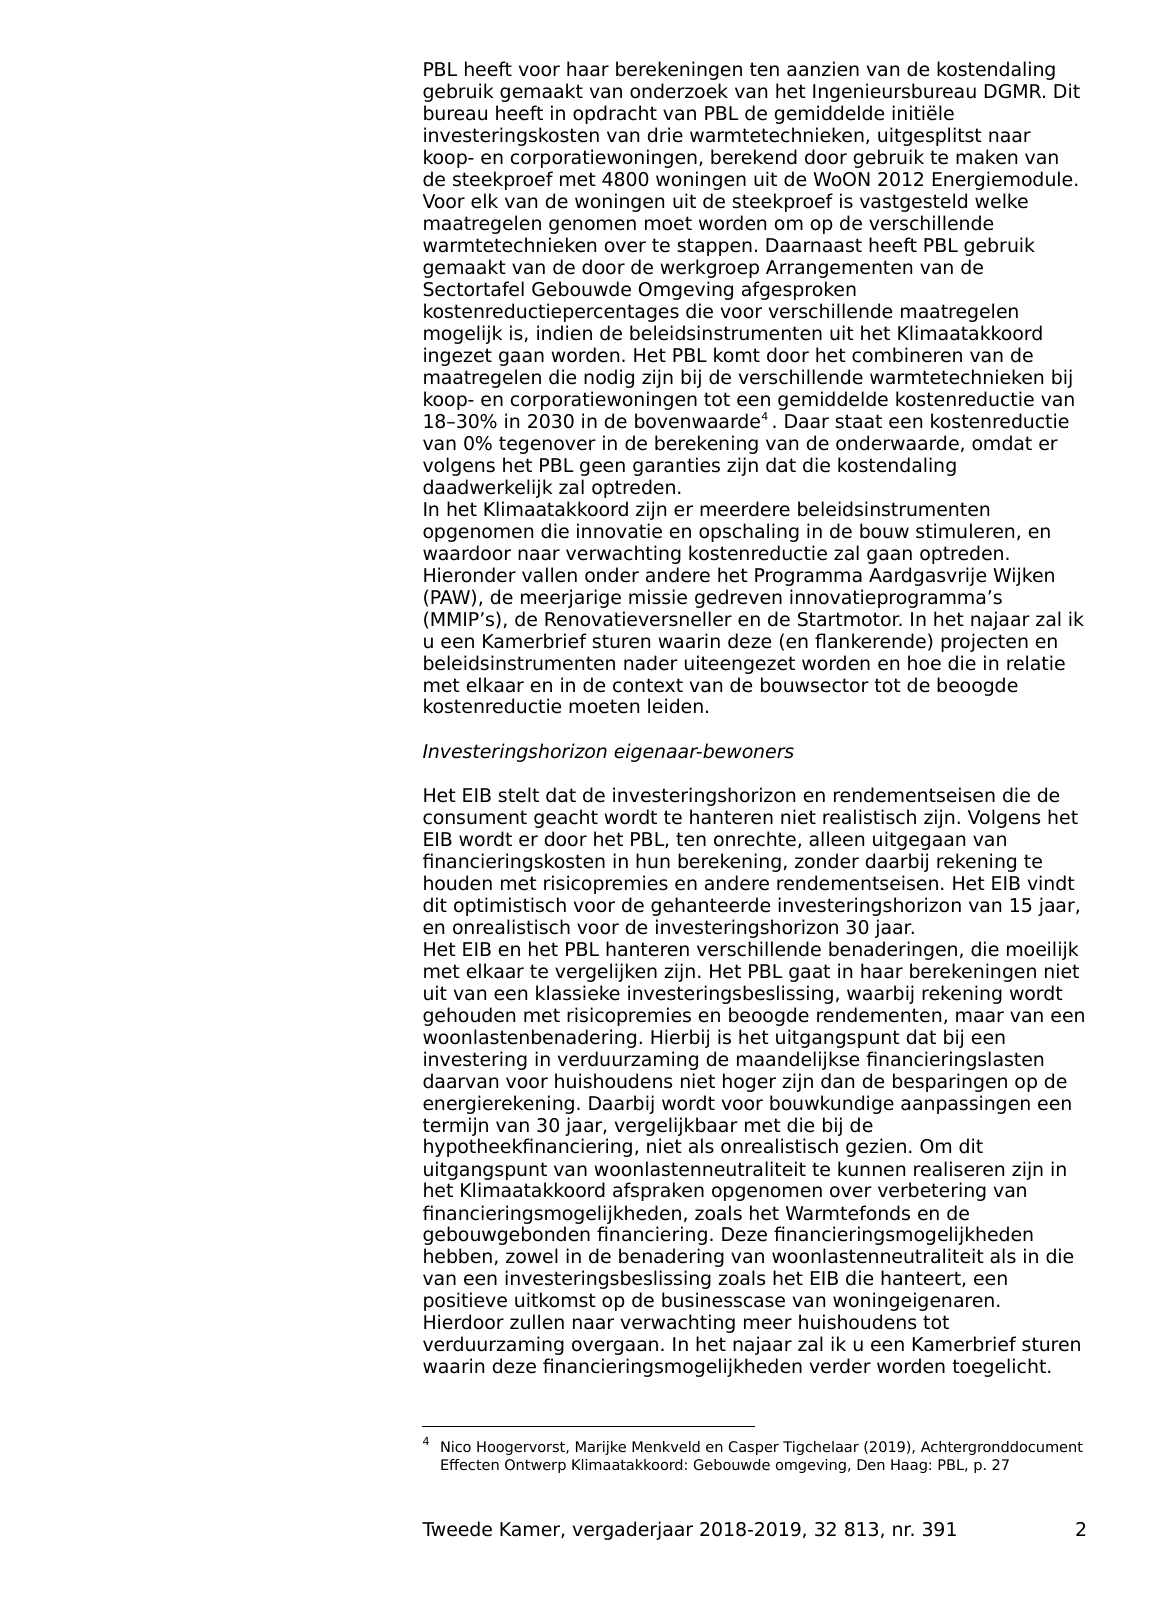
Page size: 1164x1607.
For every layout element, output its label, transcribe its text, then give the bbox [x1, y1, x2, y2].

text Het EIB stelt dat de investeringshorizon en rendementseisen die de consument geacht wordt te hanteren niet realistisch zijn. Volgens het EIB wordt er door het PBL, ten onrechte, alleen uitgegaan van financieringskosten in hun berekening, zonder daarbij rekening te houden met risicopremies en andere rendementseisen. Het EIB vindt dit optimistisch voor de gehanteerde investeringshorizon van 15 jaar, en onrealistisch voor de investeringshorizon 30 jaar. [422, 785, 1087, 939]
text Nico Hoogervorst, Marijke Menkveld en Casper Tigchelaar (2019), Achtergronddocument Effecten Ontwerp Klimaatakkoord: Gebouwde omgeving, Den Haag: PBL, p. 27 [422, 1435, 1087, 1474]
subtitle Investeringshorizon eigenaar-bewoners [422, 741, 1087, 763]
text PBL heeft voor haar berekeningen ten aanzien van de kostendaling gebruik gemaakt van onderzoek van het Ingenieursbureau DGMR. Dit bureau heeft in opdracht van PBL de gemiddelde initiële investeringskosten van drie warmtetechnieken, uitgesplitst naar koop- en corporatiewoningen, berekend door gebruik te maken van de steekproef met 4800 woningen uit de WoON 2012 Energiemodule. Voor elk van de woningen uit de steekproef is vastgesteld welke maatregelen genomen moet worden om op de verschillende warmtetechnieken over te stappen. Daarnaast heeft PBL gebruik gemaakt van de door de werkgroep Arrangementen van de Sectortafel Gebouwde Omgeving afgesproken kostenreductiepercentages die voor verschillende maatregelen mogelijk is, indien de beleidsinstrumenten uit het Klimaatakkoord ingezet gaan worden. Het PBL komt door het combineren van de maatregelen die nodig zijn bij de verschillende warmtetechnieken bij koop- en corporatiewoningen tot een gemiddelde kostenreductie van 18–30% in 2030 in de bovenwaarde. Daar staat een kostenreductie van 0% tegenover in de berekening van de onderwaarde, omdat er volgens het PBL geen garanties zijn dat die kostendaling daadwerkelijk zal optreden. [422, 59, 1087, 499]
text Het EIB en het PBL hanteren verschillende benaderingen, die moeilijk met elkaar te vergelijken zijn. Het PBL gaat in haar berekeningen niet uit van een klassieke investeringsbeslissing, waarbij rekening wordt gehouden met risicopremies en beoogde rendementen, maar van een woonlastenbenadering. Hierbij is het uitgangspunt dat bij een investering in verduurzaming de maandelijkse financieringslasten daarvan voor huishoudens niet hoger zijn dan de besparingen op de energierekening. Daarbij wordt voor bouwkundige aanpassingen een termijn van 30 jaar, vergelijkbaar met die bij de hypotheekfinanciering, niet als onrealistisch gezien. Om dit uitgangspunt van woonlastenneutraliteit te kunnen realiseren zijn in het Klimaatakkoord afspraken opgenomen over verbetering van financieringsmogelijkheden, zoals het Warmtefonds en de gebouwgebonden financiering. Deze financieringsmogelijkheden hebben, zowel in de benadering van woonlastenneutraliteit als in die van een investeringsbeslissing zoals het EIB die hanteert, een positieve uitkomst op de businesscase van woningeigenaren. Hierdoor zullen naar verwachting meer huishoudens tot verduurzaming overgaan. In het najaar zal ik u een Kamerbrief sturen waarin deze financieringsmogelijkheden verder worden toegelicht. [422, 939, 1087, 1378]
text In het Klimaatakkoord zijn er meerdere beleidsinstrumenten opgenomen die innovatie en opschaling in de bouw stimuleren, en waardoor naar verwachting kostenreductie zal gaan optreden. Hieronder vallen onder andere het Programma Aardgasvrije Wijken (PAW), de meerjarige missie gedreven innovatieprogramma’s (MMIP’s), de Renovatieversneller en de Startmotor. In het najaar zal ik u een Kamerbrief sturen waarin deze (en flankerende) projecten en beleidsinstrumenten nader uiteengezet worden en hoe die in relatie met elkaar en in de context van de bouwsector tot de beoogde kostenreductie moeten leiden. [422, 499, 1087, 718]
